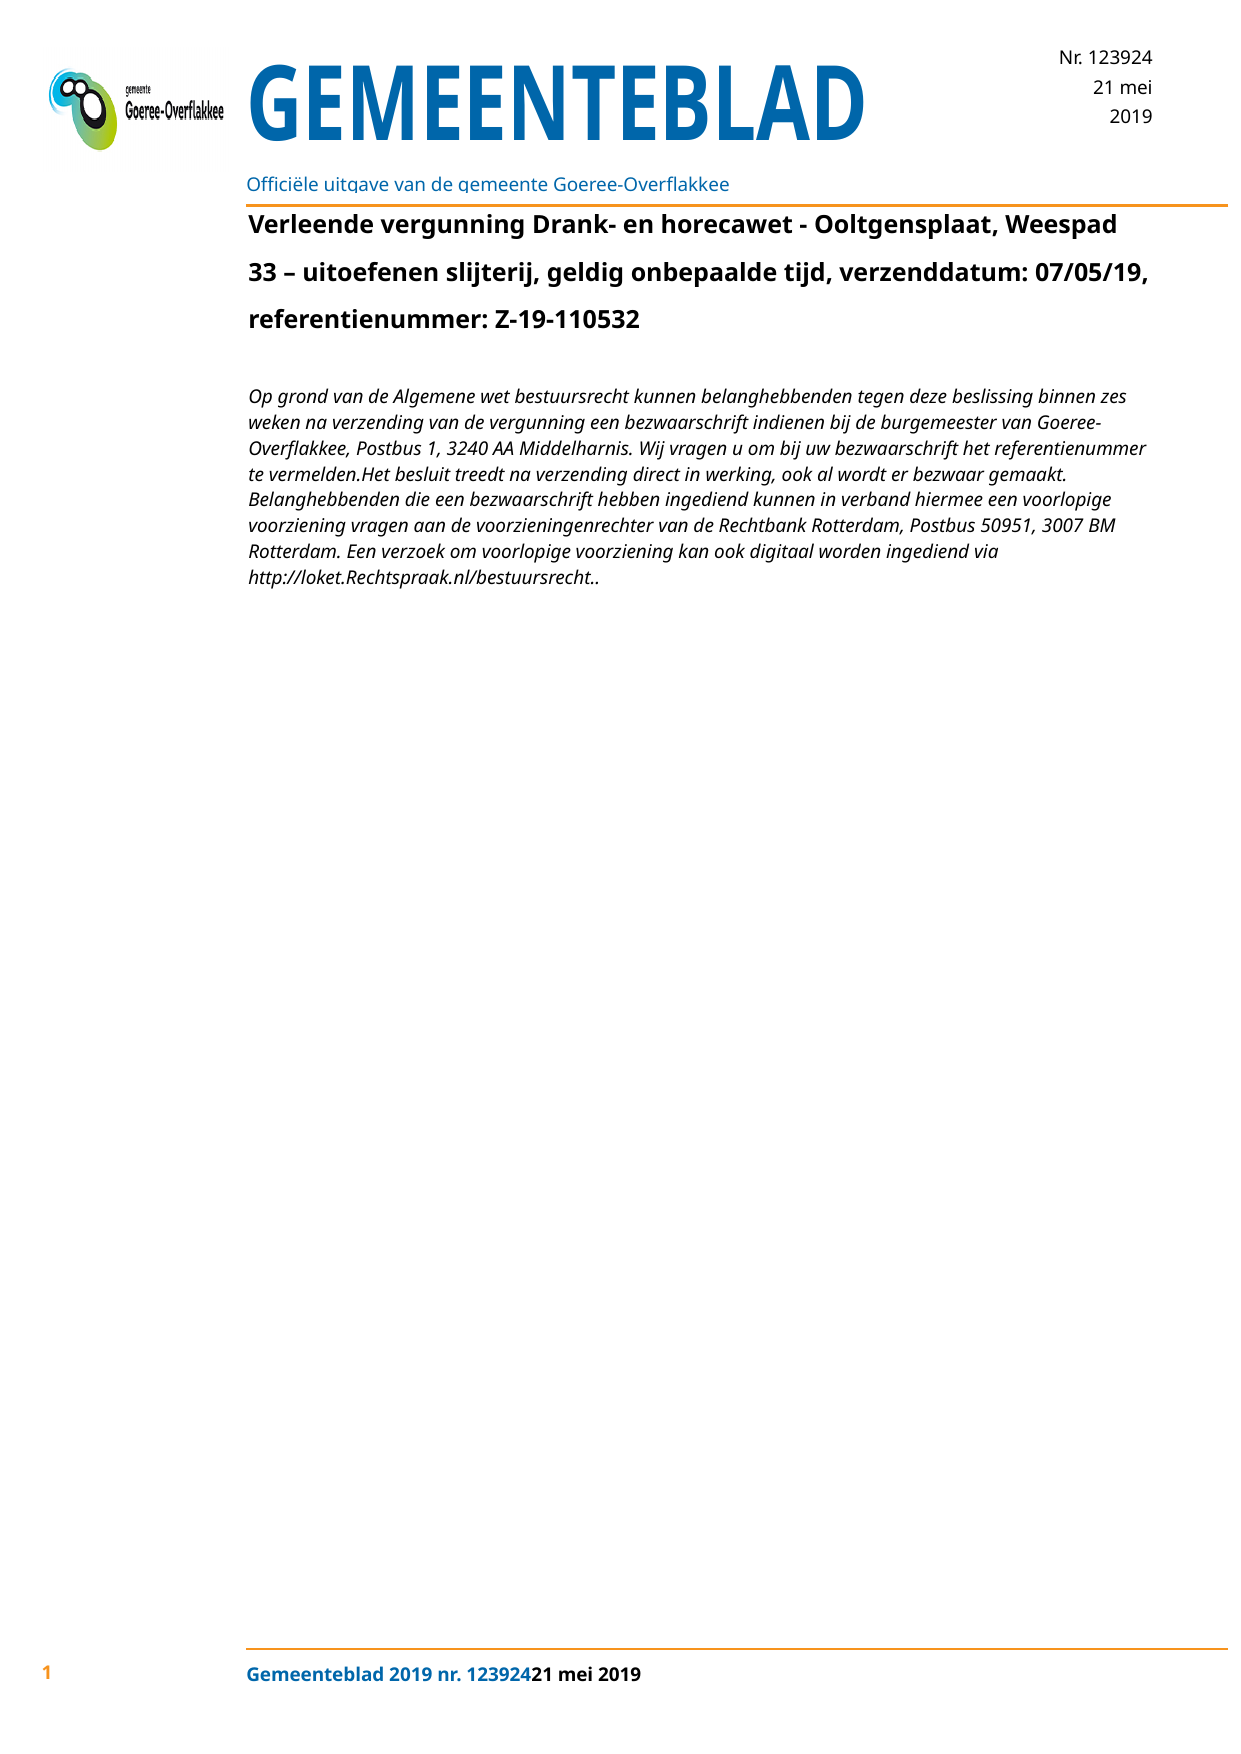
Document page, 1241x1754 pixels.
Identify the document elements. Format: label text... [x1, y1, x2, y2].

text Verleende vergunning Drank- en horecawet - Ooltgensplaat, Weespad 33 – uitoefenen slijterij, geldig onbepaalde tijd, verzenddatum: 07/05/19, referentienummer: Z-19-110532 [248, 207, 1152, 336]
picture [41, 47, 231, 172]
text Op grond van de Algemene wet bestuursrecht kunnen belanghebbenden tegen deze beslissing binnen zes weken na verzending van de vergunning een bezwaarschrift indienen bij de burgemeester van Goeree-Overflakkee, Postbus 1, 3240 AA Middelharnis. Wij vragen u om bij uw bezwaarschrift het referentienummer te vermelden.Het besluit treedt na verzending direct in werking, ook al wordt er bezwaar gemaakt. Belanghebbenden die een bezwaarschrift hebben ingediend kunnen in verband hiermee een voorlopige voorziening vragen aan de voorzieningenrechter van de Rechtbank Rotterdam, Postbus 50951, 3007 BM Rotterdam. Een verzoek om voorlopige voorziening kan ook digitaal worden ingediend via http://loket.Rechtspraak.nl/bestuursrecht.. [248, 384, 1152, 589]
